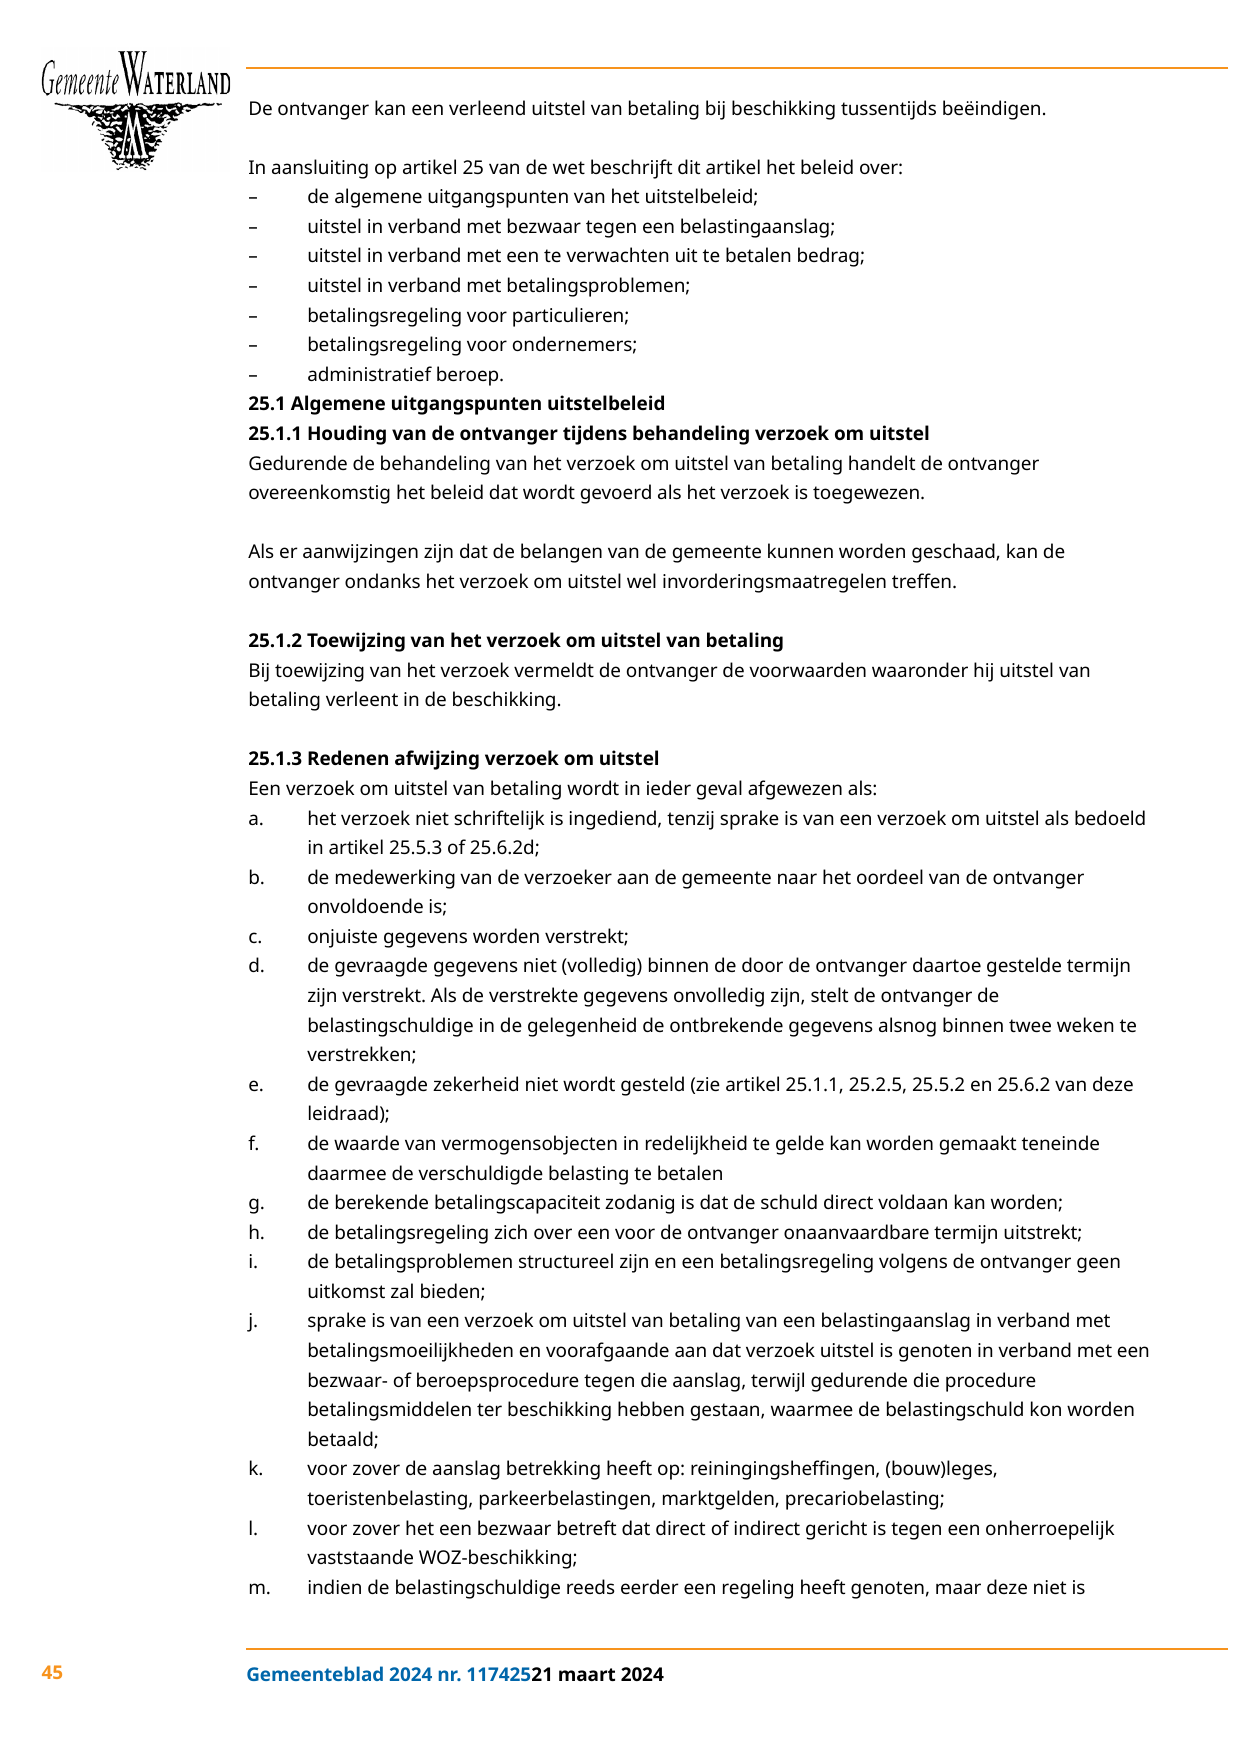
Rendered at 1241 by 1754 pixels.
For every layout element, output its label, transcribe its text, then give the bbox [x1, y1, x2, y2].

list de medewerking van de verzoeker aan de gemeente naar het oordeel van de ontvanger onvoldoende is; [248, 864, 1152, 919]
list voor zover het een bezwaar betreft dat direct of indirect gericht is tegen een onherroepelijk vaststaande WOZ-beschikking; [248, 1515, 1152, 1570]
text Gedurende de behandeling van het verzoek om uitstel van betaling handelt de ontvanger overeenkomstig het beleid dat wordt gevoerd als het verzoek is toegewezen. [248, 450, 1152, 505]
list uitstel in verband met een te verwachten uit te betalen bedrag; [248, 243, 1152, 268]
list het verzoek niet schriftelijk is ingediend, tenzij sprake is van een verzoek om uitstel als bedoeld in artikel 25.5.3 of 25.6.2d; [248, 805, 1152, 860]
list de betalingsregeling zich over een voor de ontvanger onaanvaardbare termijn uitstrekt; [248, 1219, 1152, 1245]
list de berekende betalingscapaciteit zodanig is dat de schuld direct voldaan kan worden; [248, 1189, 1152, 1215]
list betalingsregeling voor ondernemers; [248, 331, 1152, 357]
list administratief beroep. [248, 361, 1152, 387]
list betalingsregeling voor particulieren; [248, 302, 1152, 328]
text 25.1.1 Houding van de ontvanger tijdens behandeling verzoek om uitstel [248, 420, 1152, 446]
text Bij toewijzing van het verzoek vermeldt de ontvanger de voorwaarden waaronder hij uitstel van betaling verleent in de beschikking. [248, 657, 1152, 712]
list uitstel in verband met betalingsproblemen; [248, 272, 1152, 298]
text 25.1.2 Toewijzing van het verzoek om uitstel van betaling [248, 627, 1152, 653]
list onjuiste gegevens worden verstrekt; [248, 923, 1152, 949]
text Als er aanwijzingen zijn dat de belangen van de gemeente kunnen worden geschaad, kan de ontvanger ondanks het verzoek om uitstel wel invorderingsmaatregelen treffen. [248, 538, 1152, 594]
text De ontvanger kan een verleend uitstel van betaling bij beschikking tussentijds beëindigen. [248, 95, 1152, 121]
list de betalingsproblemen structureel zijn en een betalingsregeling volgens de ontvanger geen uitkomst zal bieden; [248, 1248, 1152, 1304]
picture [41, 47, 231, 172]
list de algemene uitgangspunten van het uitstelbeleid; [248, 183, 1152, 209]
list de gevraagde zekerheid niet wordt gesteld (zie artikel 25.1.1, 25.2.5, 25.5.2 en 25.6.2 van deze leidraad); [248, 1071, 1152, 1126]
list indien de belastingschuldige reeds eerder een regeling heeft genoten, maar deze niet is [248, 1574, 1152, 1600]
list de gevraagde gegevens niet (volledig) binnen de door de ontvanger daartoe gestelde termijn zijn verstrekt. Als de verstrekte gegevens onvolledig zijn, stelt de ontvanger de belastingschuldige in de gelegenheid de ontbrekende gegevens alsnog binnen twee weken te verstrekken; [248, 953, 1152, 1067]
text 25.1 Algemene uitgangspunten uitstelbeleid [248, 391, 1152, 416]
text Een verzoek om uitstel van betaling wordt in ieder geval afgewezen als: [248, 775, 1152, 801]
list uitstel in verband met bezwaar tegen een belastingaanslag; [248, 213, 1152, 239]
list de waarde van vermogensobjecten in redelijkheid te gelde kan worden gemaakt teneinde daarmee de verschuldigde belasting te betalen [248, 1130, 1152, 1186]
text 25.1.3 Redenen afwijzing verzoek om uitstel [248, 746, 1152, 771]
text In aansluiting op artikel 25 van de wet beschrijft dit artikel het beleid over: [248, 154, 1152, 180]
list sprake is van een verzoek om uitstel van betaling van een belastingaanslag in verband met betalingsmoeilijkheden en voorafgaande aan dat verzoek uitstel is genoten in verband met een bezwaar- of beroepsprocedure tegen die aanslag, terwijl gedurende die procedure betalingsmiddelen ter beschikking hebben gestaan, waarmee de belastingschuld kon worden betaald; [248, 1308, 1152, 1452]
list voor zover de aanslag betrekking heeft op: reiningingsheffingen, (bouw)leges, toeristenbelasting, parkeerbelastingen, marktgelden, precariobelasting; [248, 1456, 1152, 1511]
